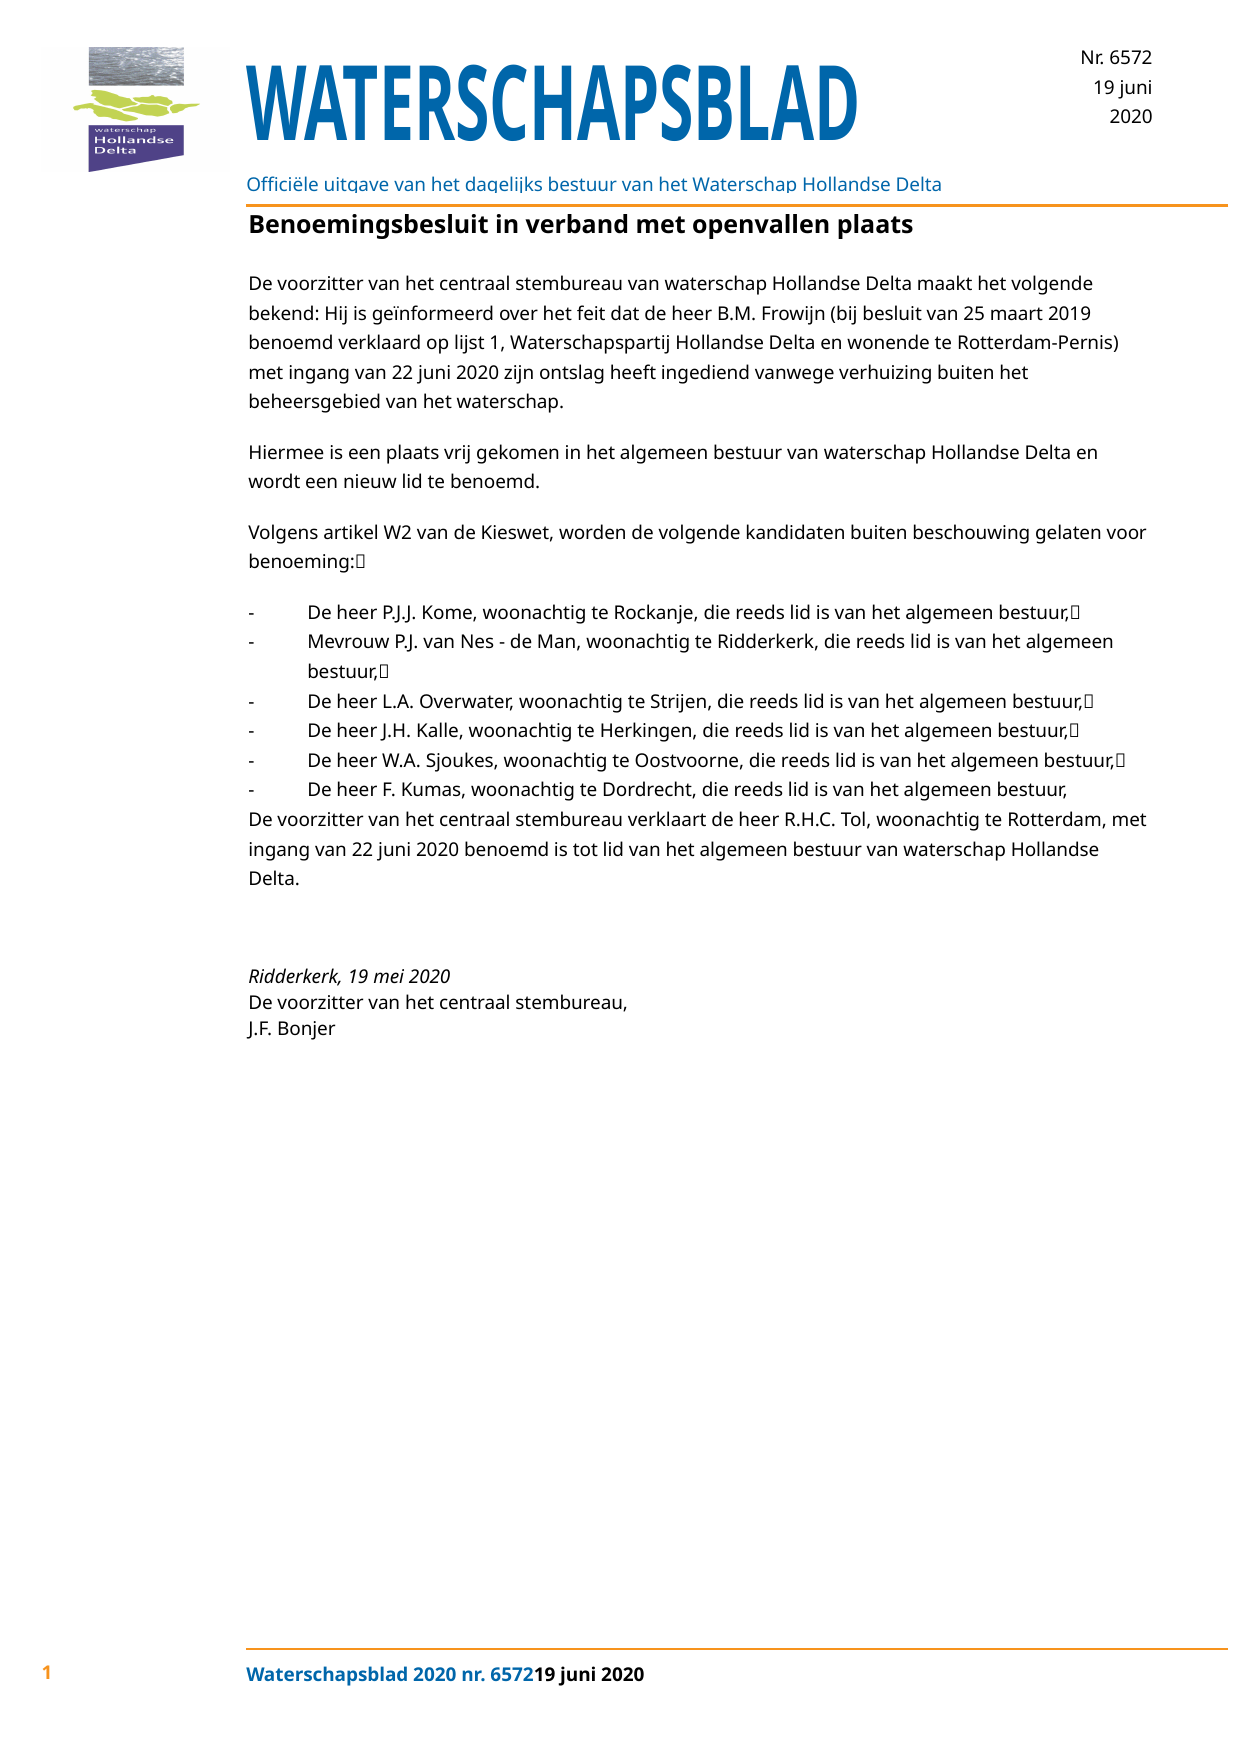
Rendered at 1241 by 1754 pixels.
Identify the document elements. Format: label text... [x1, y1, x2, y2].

list De heer P.J.J. Kome, woonachtig te Rockanje, die reeds lid is van het algemeen bestuur, [248, 599, 1152, 625]
list Mevrouw P.J. van Nes - de Man, woonachtig te Ridderkerk, die reeds lid is van het algemeen bestuur, [248, 629, 1152, 684]
text De voorzitter van het centraal stembureau van waterschap Hollandse Delta maakt het volgende bekend: Hij is geïnformeerd over het feit dat de heer B.M. Frowijn (bij besluit van 25 maart 2019 benoemd verklaard op lijst 1, Waterschapspartij Hollandse Delta en wonende te Rotterdam-Pernis) met ingang van 22 juni 2020 zijn ontslag heeft ingediend vanwege verhuizing buiten het beheersgebied van het waterschap. [248, 270, 1152, 414]
text Hiermee is een plaats vrij gekomen in het algemeen bestuur van waterschap Hollandse Delta en wordt een nieuw lid te benoemd. [248, 439, 1152, 494]
list De heer J.H. Kalle, woonachtig te Herkingen, die reeds lid is van het algemeen bestuur, [248, 717, 1152, 743]
list De heer F. Kumas, woonachtig te Dordrecht, die reeds lid is van het algemeen bestuur, [248, 777, 1152, 802]
text De voorzitter van het centraal stembureau verklaart de heer R.H.C. Tol, woonachtig te Rotterdam, met ingang van 22 juni 2020 benoemd is tot lid van het algemeen bestuur van waterschap Hollandse Delta. [248, 806, 1152, 891]
text De voorzitter van het centraal stembureau, [248, 989, 1152, 1015]
picture [41, 47, 231, 172]
text Volgens artikel W2 van de Kieswet, worden de volgende kandidaten buiten beschouwing gelaten voor benoeming: [248, 519, 1152, 574]
list De heer L.A. Overwater, woonachtig te Strijen, die reeds lid is van het algemeen bestuur, [248, 688, 1152, 713]
text J.F. Bonjer [248, 1015, 1152, 1041]
text Ridderkerk, 19 mei 2020 [248, 963, 1152, 989]
list De heer W.A. Sjoukes, woonachtig te Oostvoorne, die reeds lid is van het algemeen bestuur, [248, 747, 1152, 773]
text Benoemingsbesluit in verband met openvallen plaats [248, 207, 1152, 241]
